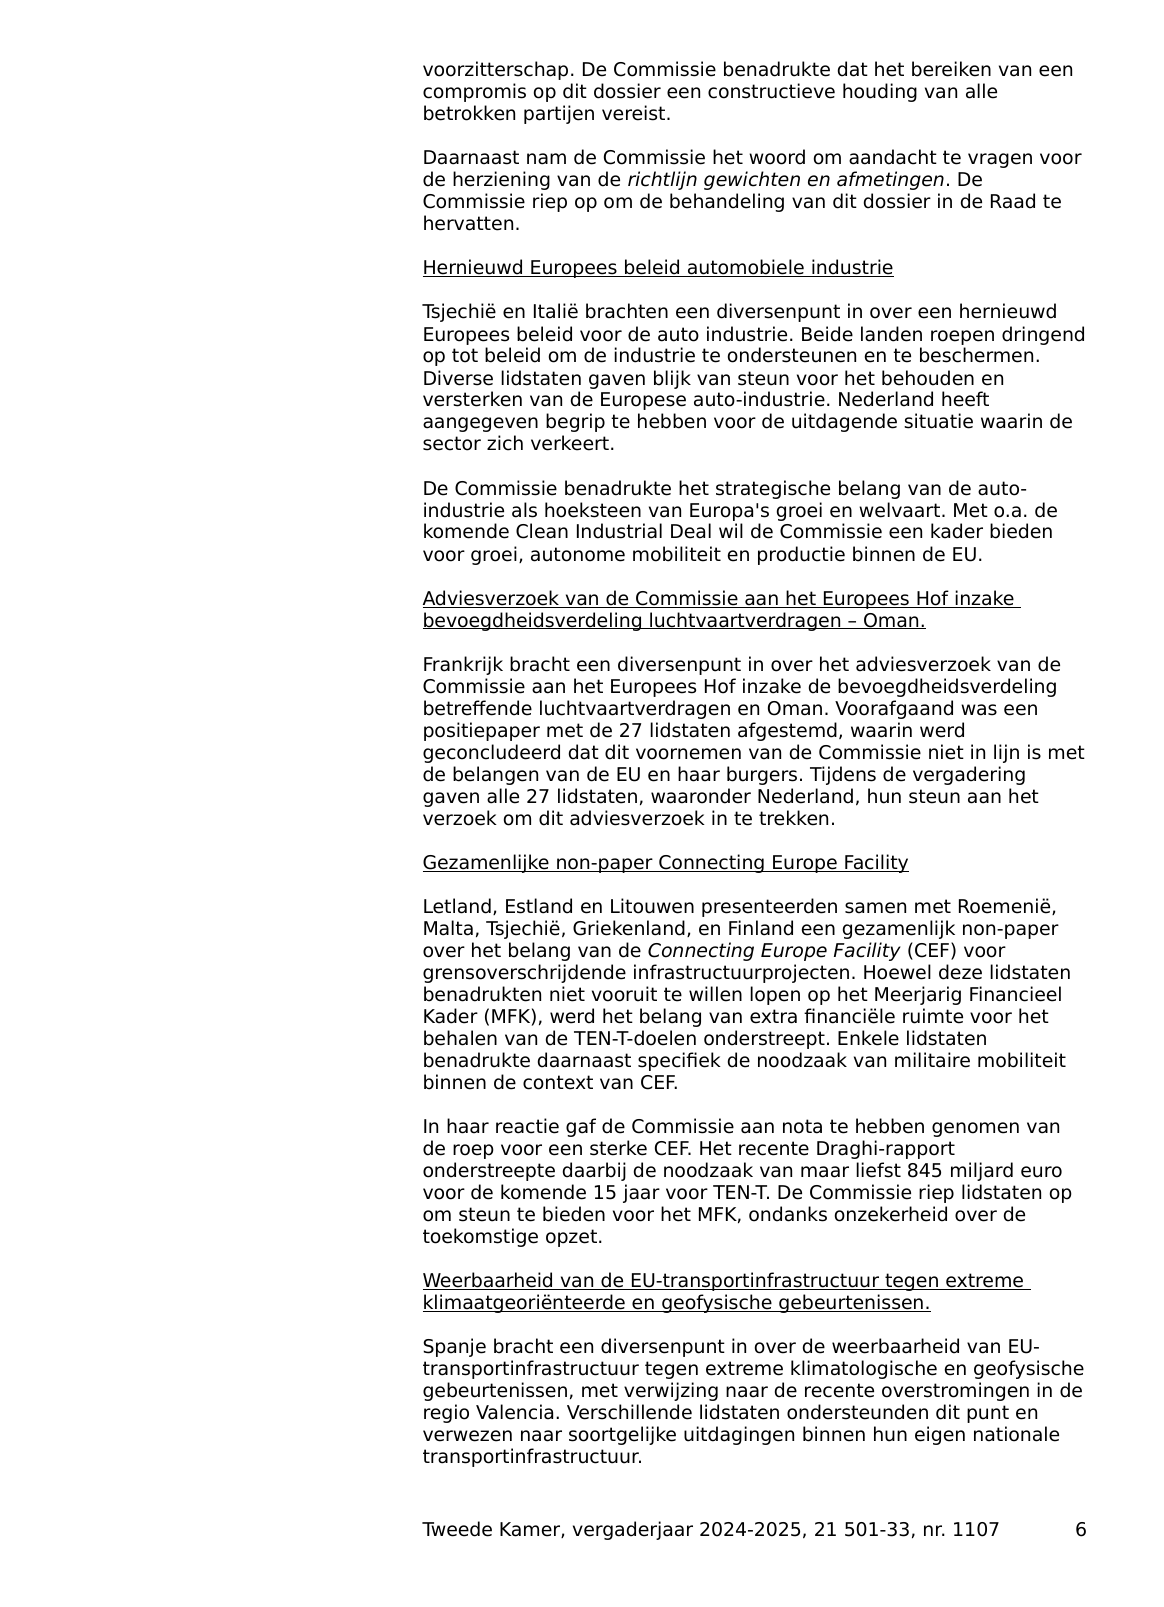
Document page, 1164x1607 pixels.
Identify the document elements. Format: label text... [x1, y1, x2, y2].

text In haar reactie gaf de Commissie aan nota te hebben genomen van de roep voor een sterke CEF. Het recente Draghi-rapport onderstreepte daarbij de noodzaak van maar liefst 845 miljard euro voor de komende 15 jaar voor TEN-T. De Commissie riep lidstaten op om steun te bieden voor het MFK, ondanks onzekerheid over de toekomstige opzet. [422, 1116, 1087, 1248]
text Daarnaast nam de Commissie het woord om aandacht te vragen voor de herziening van de richtlijn gewichten en afmetingen. De Commissie riep op om de behandeling van dit dossier in de Raad te hervatten. [422, 147, 1087, 235]
text Tsjechië en Italië brachten een diversenpunt in over een hernieuwd Europees beleid voor de auto industrie. Beide landen roepen dringend op tot beleid om de industrie te ondersteunen en te beschermen. Diverse lidstaten gaven blijk van steun voor het behouden en versterken van de Europese auto-industrie. Nederland heeft aangegeven begrip te hebben voor de uitdagende situatie waarin de sector zich verkeert. [422, 301, 1087, 455]
subtitle Adviesverzoek van de Commissie aan het Europees Hof inzake bevoegdheidsverdeling luchtvaartverdragen – Oman. [422, 588, 1087, 632]
text De Commissie benadrukte het strategische belang van de auto-industrie als hoeksteen van Europa's groei en welvaart. Met o.a. de komende Clean Industrial Deal wil de Commissie een kader bieden voor groei, autonome mobiliteit en productie binnen de EU. [422, 477, 1087, 565]
text voorzitterschap. De Commissie benadrukte dat het bereiken van een compromis op dit dossier een constructieve houding van alle betrokken partijen vereist. [422, 59, 1087, 125]
text Letland, Estland en Litouwen presenteerden samen met Roemenië, Malta, Tsjechië, Griekenland, en Finland een gezamenlijk non-paper over het belang van de Connecting Europe Facility (CEF) voor grensoverschrijdende infrastructuurprojecten. Hoewel deze lidstaten benadrukten niet vooruit te willen lopen op het Meerjarig Financieel Kader (MFK), werd het belang van extra financiële ruimte voor het behalen van de TEN-T-doelen onderstreept. Enkele lidstaten benadrukte daarnaast specifiek de noodzaak van militaire mobiliteit binnen de context van CEF. [422, 896, 1087, 1094]
subtitle Gezamenlijke non-paper Connecting Europe Facility [422, 852, 1087, 874]
text Spanje bracht een diversenpunt in over de weerbaarheid van EU-transportinfrastructuur tegen extreme klimatologische en geofysische gebeurtenissen, met verwijzing naar de recente overstromingen in de regio Valencia. Verschillende lidstaten ondersteunden dit punt en verwezen naar soortgelijke uitdagingen binnen hun eigen nationale transportinfrastructuur. [422, 1336, 1087, 1468]
text Frankrijk bracht een diversenpunt in over het adviesverzoek van de Commissie aan het Europees Hof inzake de bevoegdheidsverdeling betreffende luchtvaartverdragen en Oman. Voorafgaand was een positiepaper met de 27 lidstaten afgestemd, waarin werd geconcludeerd dat dit voornemen van de Commissie niet in lijn is met de belangen van de EU en haar burgers. Tijdens de vergadering gaven alle 27 lidstaten, waaronder Nederland, hun steun aan het verzoek om dit adviesverzoek in te trekken. [422, 654, 1087, 829]
subtitle Weerbaarheid van de EU-transportinfrastructuur tegen extreme klimaatgeoriënteerde en geofysische gebeurtenissen. [422, 1270, 1087, 1314]
subtitle Hernieuwd Europees beleid automobiele industrie [422, 257, 1087, 279]
